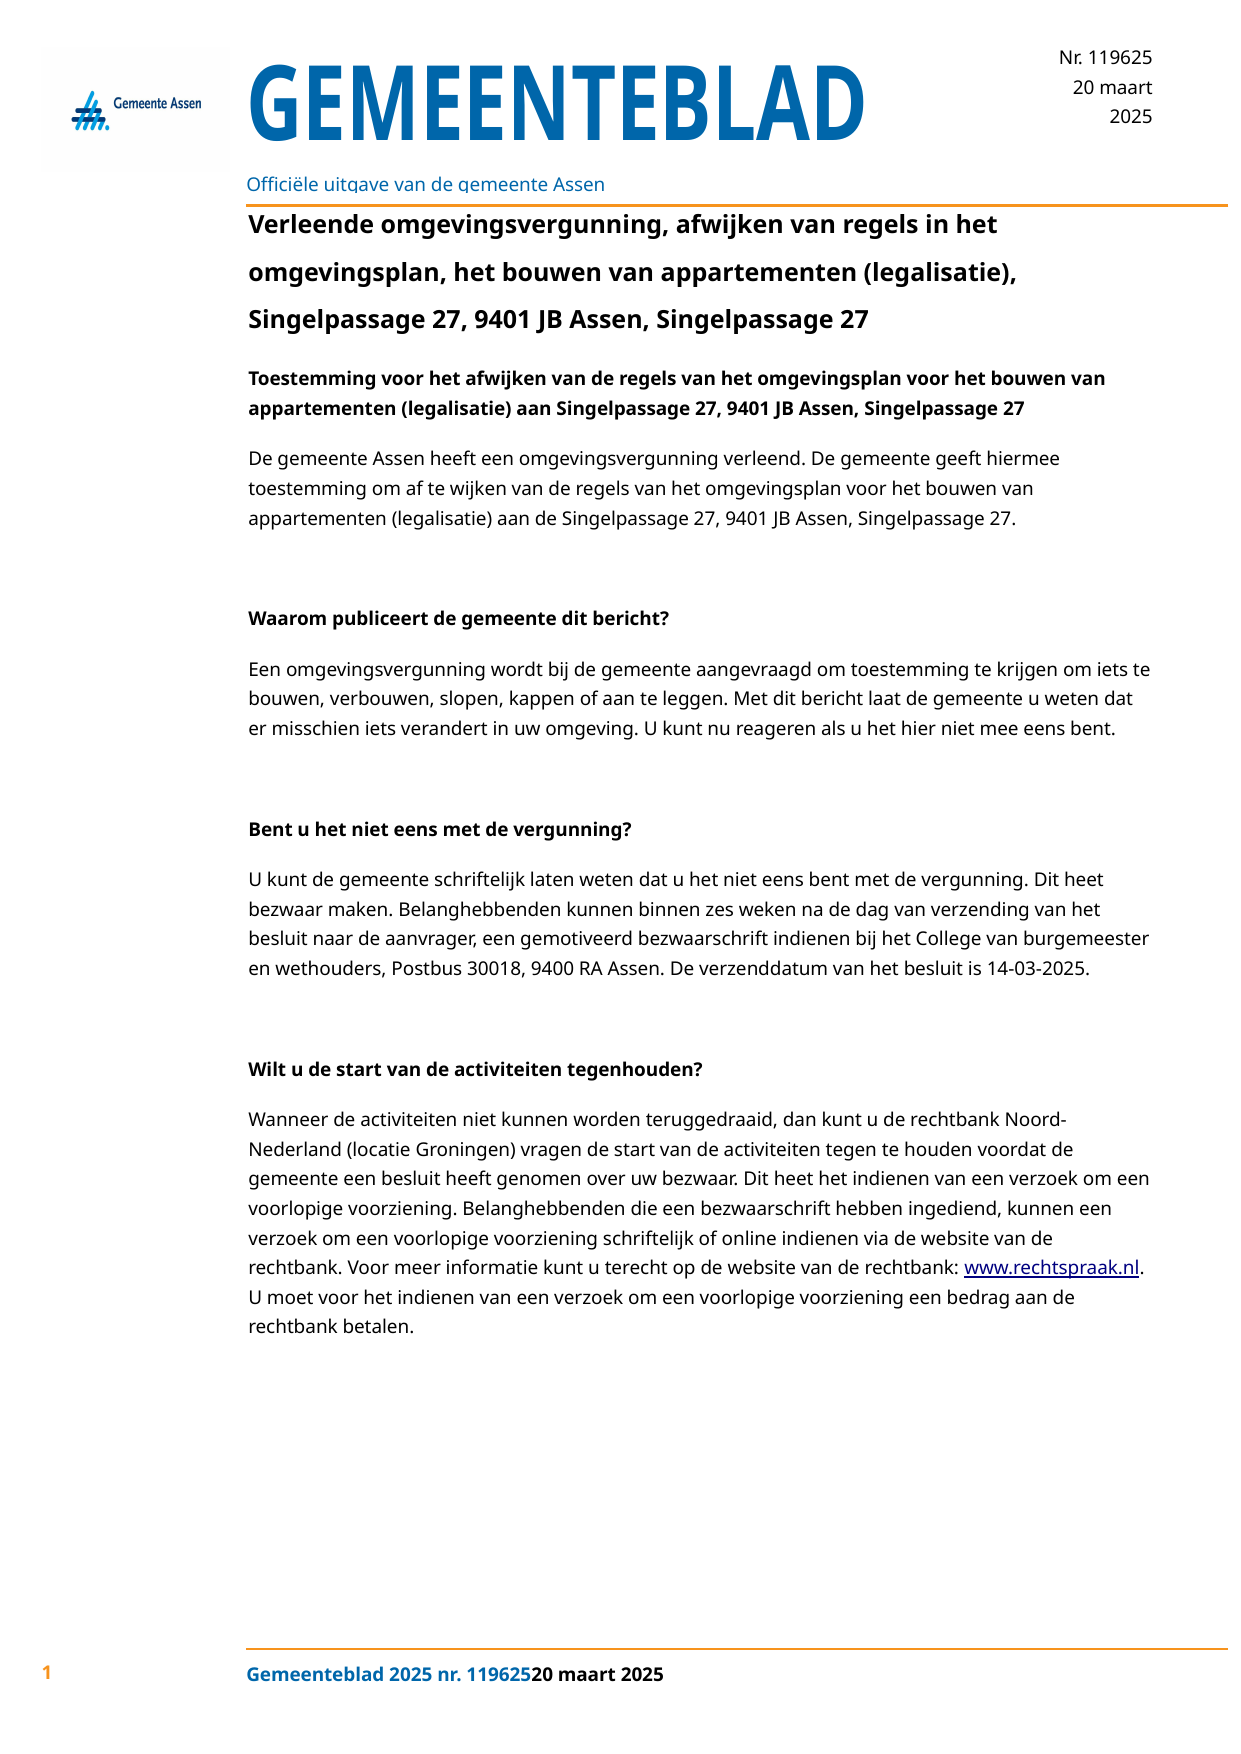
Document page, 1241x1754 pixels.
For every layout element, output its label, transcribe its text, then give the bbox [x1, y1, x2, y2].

text De gemeente Assen heeft een omgevingsvergunning verleend. De gemeente geeft hiermee toestemming om af te wijken van de regels van het omgevingsplan voor het bouwen van appartementen (legalisatie) aan de Singelpassage 27, 9401 JB Assen, Singelpassage 27. [248, 446, 1152, 530]
text Bent u het niet eens met de vergunning? [248, 816, 1152, 842]
text Wanneer de activiteiten niet kunnen worden teruggedraaid, dan kunt u de rechtbank Noord-Nederland (locatie Groningen) vragen de start van de activiteiten tegen te houden voordat de gemeente een besluit heeft genomen over uw bezwaar. Dit heet het indienen van een verzoek om een voorlopige voorziening. Belanghebbenden die een bezwaarschrift hebben ingediend, kunnen een verzoek om een voorlopige voorziening schriftelijk of online indienen via de website van de rechtbank. Voor meer informatie kunt u terecht op de website van de rechtbank: www.rechtspraak.nl. U moet voor het indienen van een verzoek om een voorlopige voorziening een bedrag aan de rechtbank betalen. [248, 1106, 1152, 1339]
text Toestemming voor het afwijken van de regels van het omgevingsplan voor het bouwen van appartementen (legalisatie) aan Singelpassage 27, 9401 JB Assen, Singelpassage 27 [248, 366, 1152, 421]
text Waarom publiceert de gemeente dit bericht? [248, 606, 1152, 631]
text Verleende omgevingsvergunning, afwijken van regels in het omgevingsplan, het bouwen van appartementen (legalisatie), Singelpassage 27, 9401 JB Assen, Singelpassage 27 [248, 207, 1152, 336]
text U kunt de gemeente schriftelijk laten weten dat u het niet eens bent met de vergunning. Dit heet bezwaar maken. Belanghebbenden kunnen binnen zes weken na de dag van verzending van het besluit naar de aanvrager, een gemotiveerd bezwaarschrift indienen bij het College van burgemeester en wethouders, Postbus 30018, 9400 RA Assen. De verzenddatum van het besluit is 14-03-2025. [248, 866, 1152, 981]
text Een omgevingsvergunning wordt bij de gemeente aangevraagd om toestemming te krijgen om iets te bouwen, verbouwen, slopen, kappen of aan te leggen. Met dit bericht laat de gemeente u weten dat er misschien iets verandert in uw omgeving. U kunt nu reageren als u het hier niet mee eens bent. [248, 656, 1152, 741]
picture [41, 47, 231, 172]
text Wilt u de start van de activiteiten tegenhouden? [248, 1056, 1152, 1082]
